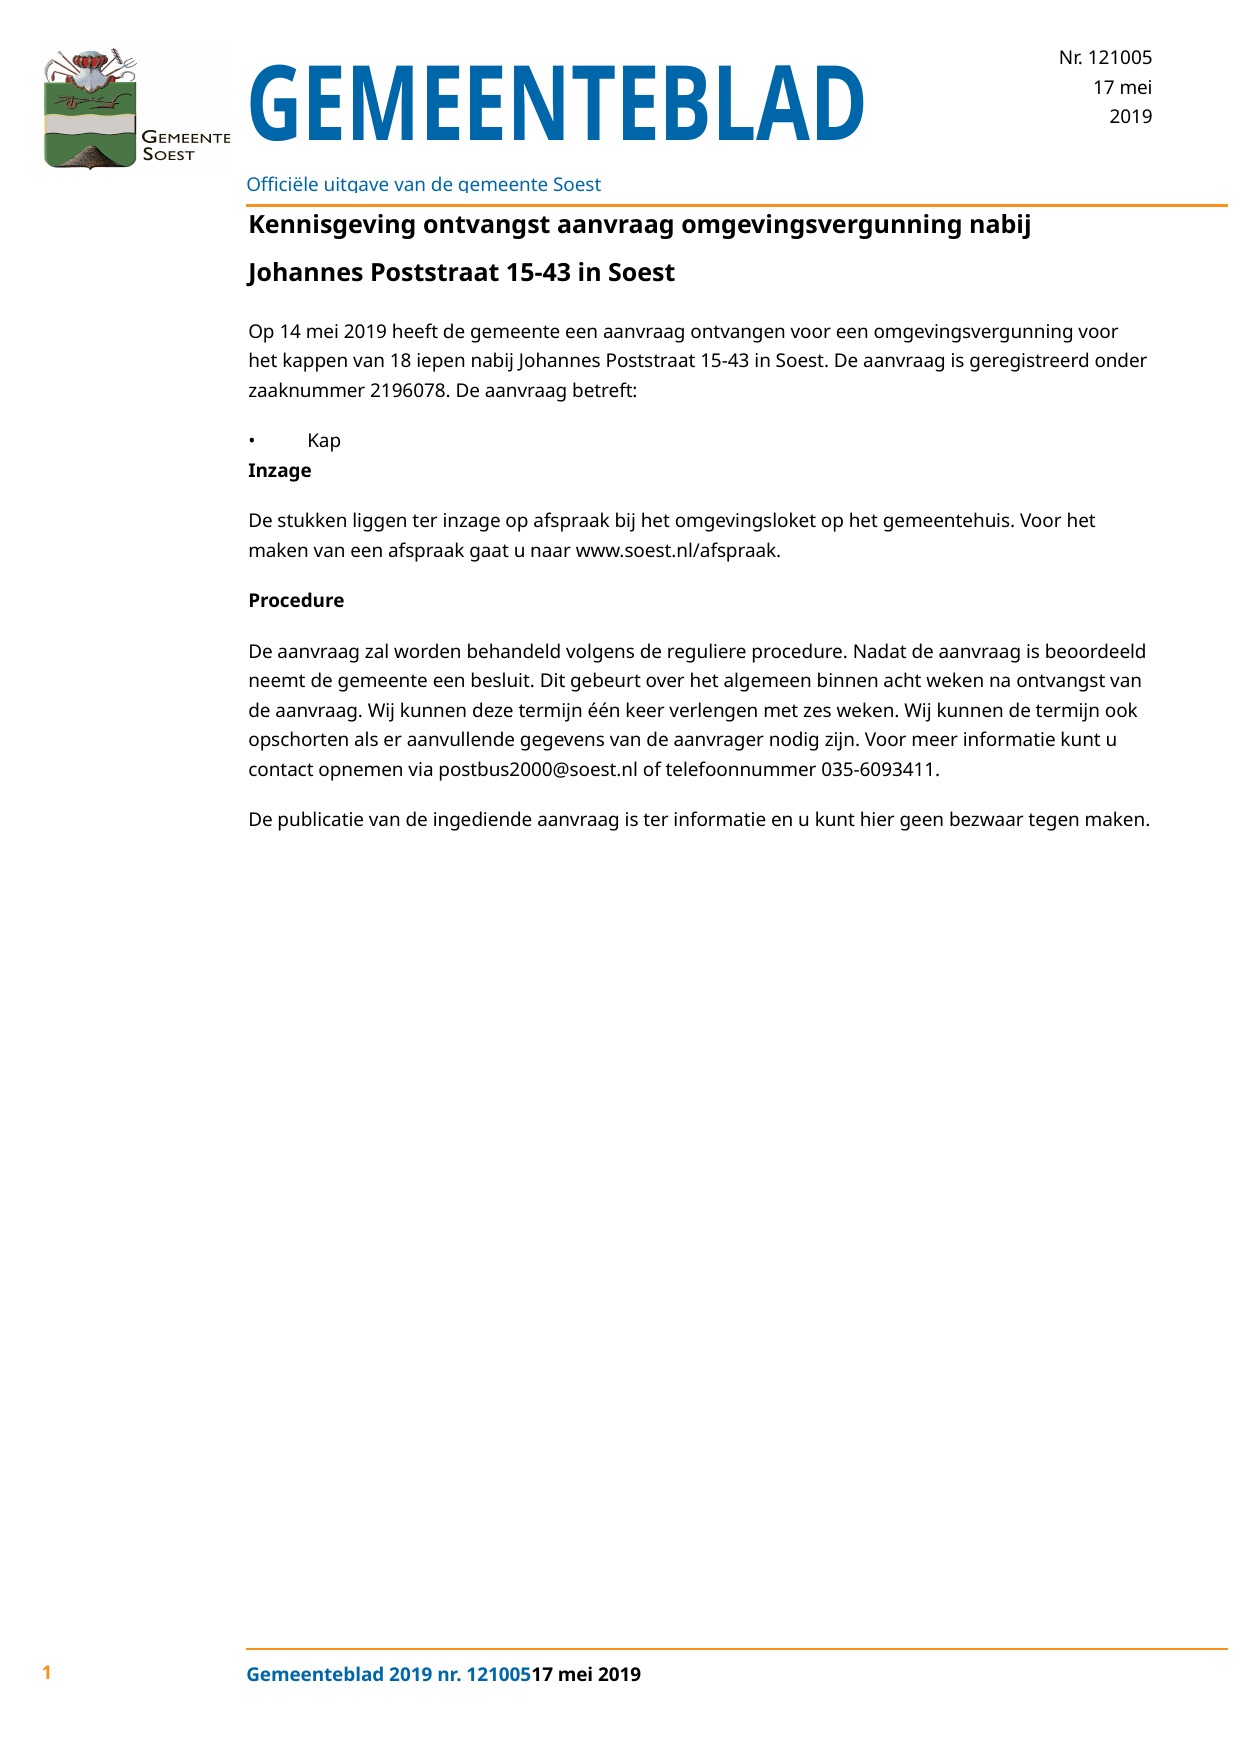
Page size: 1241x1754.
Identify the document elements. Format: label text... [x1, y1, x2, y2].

text De stukken liggen ter inzage op afspraak bij het omgevingsloket op het gemeentehuis. Voor het maken van een afspraak gaat u naar www.soest.nl/afspraak. [248, 507, 1152, 563]
text Procedure [248, 587, 1152, 613]
picture [41, 47, 231, 172]
text De publicatie van de ingediende aanvraag is ter informatie en u kunt hier geen bezwaar tegen maken. [248, 807, 1152, 832]
text Inzage [248, 457, 1152, 483]
text De aanvraag zal worden behandeld volgens de reguliere procedure. Nadat de aanvraag is beoordeeld neemt de gemeente een besluit. Dit gebeurt over het algemeen binnen acht weken na ontvangst van de aanvraag. Wij kunnen deze termijn één keer verlengen met zes weken. Wij kunnen de termijn ook opschorten als er aanvullende gegevens van de aanvrager nodig zijn. Voor meer informatie kunt u contact opnemen via postbus2000@soest.nl of telefoonnummer 035-6093411. [248, 638, 1152, 782]
text Op 14 mei 2019 heeft de gemeente een aanvraag ontvangen voor een omgevingsvergunning voor het kappen van 18 iepen nabij Johannes Poststraat 15-43 in Soest. De aanvraag is geregistreerd onder zaaknummer 2196078. De aanvraag betreft: [248, 318, 1152, 403]
list Kap [248, 427, 1152, 453]
text Kennisgeving ontvangst aanvraag omgevingsvergunning nabij Johannes Poststraat 15-43 in Soest [248, 207, 1152, 288]
